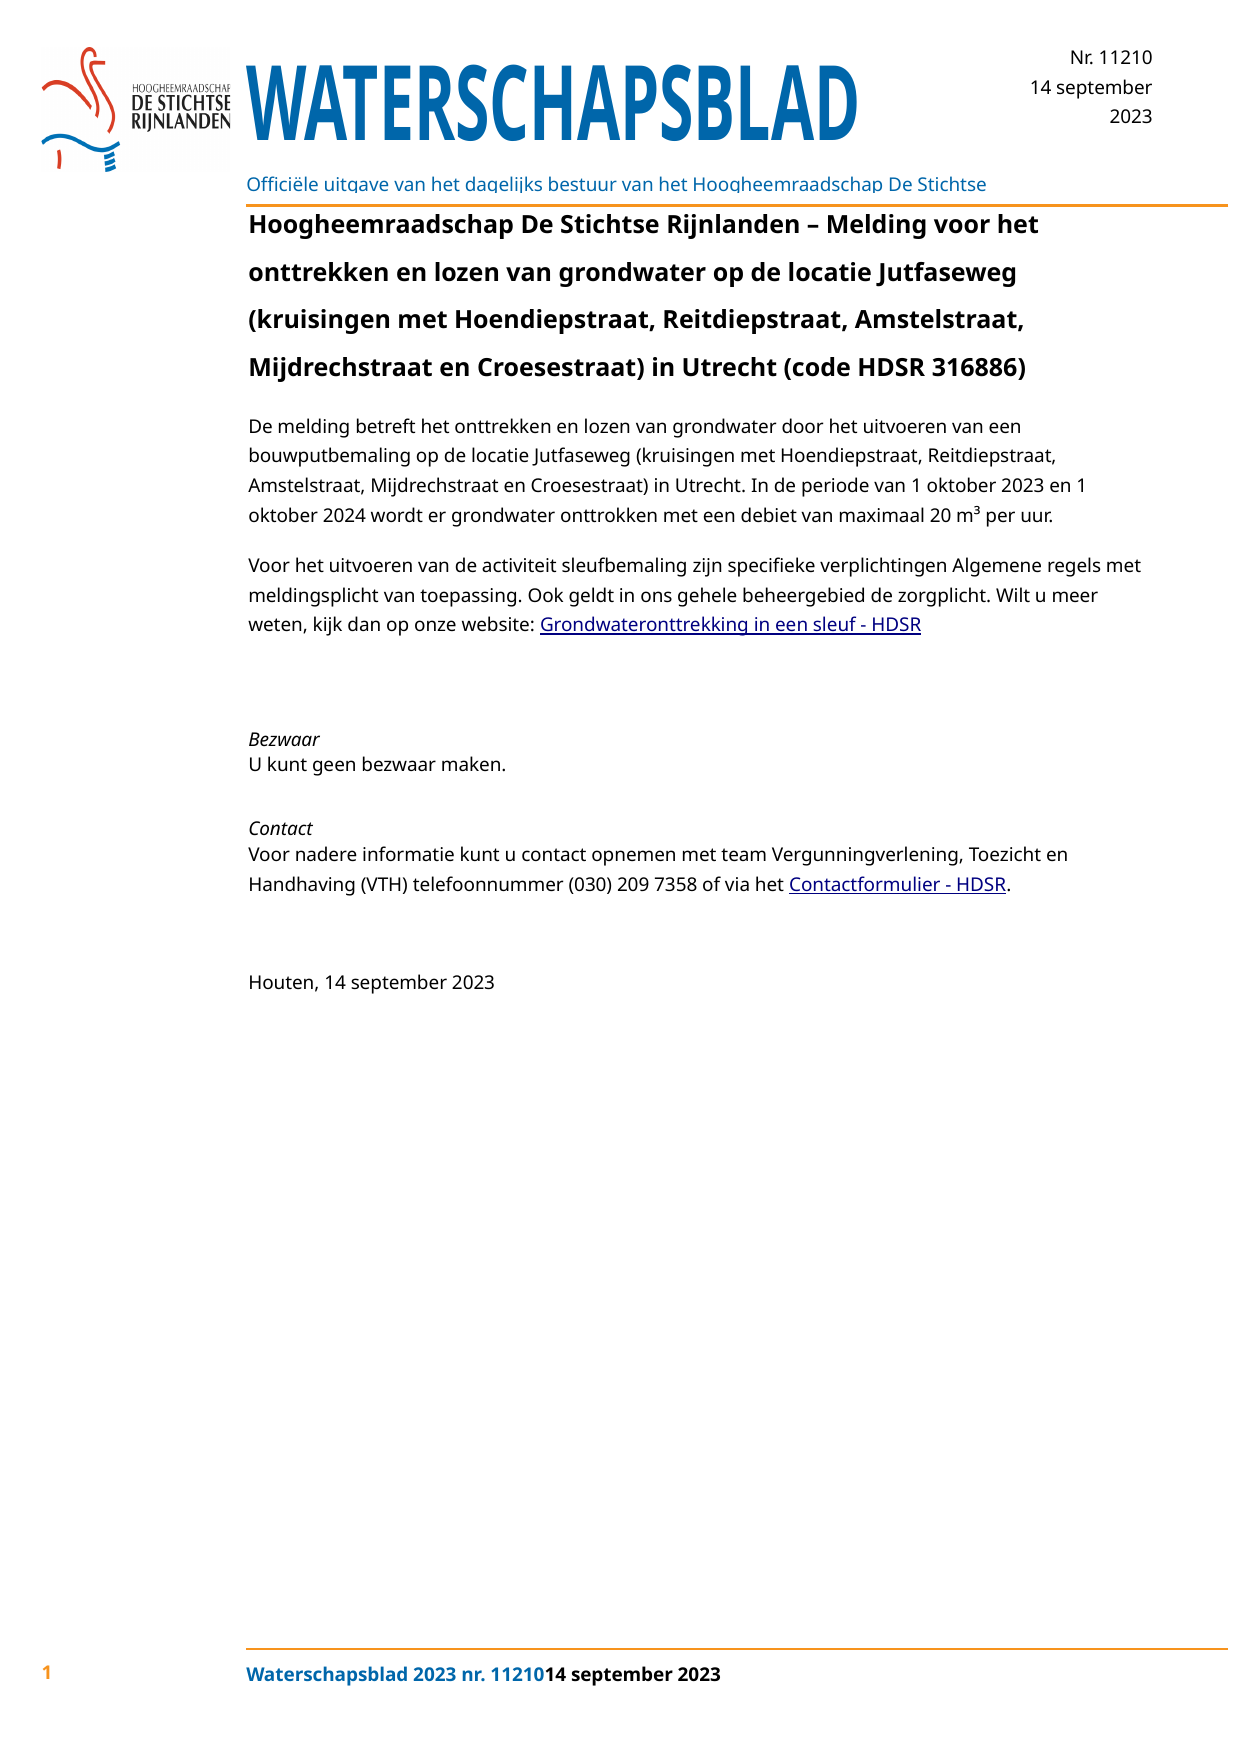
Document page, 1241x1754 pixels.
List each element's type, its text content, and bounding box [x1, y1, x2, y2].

picture [41, 47, 231, 172]
text Bezwaar [248, 726, 1152, 752]
text Voor nadere informatie kunt u contact opnemen met team Vergunningverlening, Toezicht en Handhaving (VTH) telefoonnummer (030) 209 7358 of via het Contactformulier - HDSR. [248, 841, 1152, 897]
text Houten, 14 september 2023 [248, 969, 1152, 995]
text U kunt geen bezwaar maken. [248, 752, 1152, 777]
text Contact [248, 816, 1152, 841]
text Hoogheemraadschap De Stichtse Rijnlanden – Melding voor het onttrekken en lozen van grondwater op de locatie Jutfaseweg (kruisingen met Hoendiepstraat, Reitdiepstraat, Amstelstraat, Mijdrechstraat en Croesestraat) in Utrecht (code HDSR 316886) [248, 207, 1152, 384]
text De melding betreft het onttrekken en lozen van grondwater door het uitvoeren van een bouwputbemaling op de locatie Jutfaseweg (kruisingen met Hoendiepstraat, Reitdiepstraat, Amstelstraat, Mijdrechstraat en Croesestraat) in Utrecht. In de periode van 1 oktober 2023 en 1 oktober 2024 wordt er grondwater onttrokken met een debiet van maximaal 20 m³ per uur. [248, 413, 1152, 528]
text Voor het uitvoeren van de activiteit sleufbemaling zijn specifieke verplichtingen Algemene regels met meldingsplicht van toepassing. Ook geldt in ons gehele beheergebied de zorgplicht. Wilt u meer weten, kijk dan op onze website: Grondwateronttrekking in een sleuf - HDSR [248, 552, 1152, 637]
